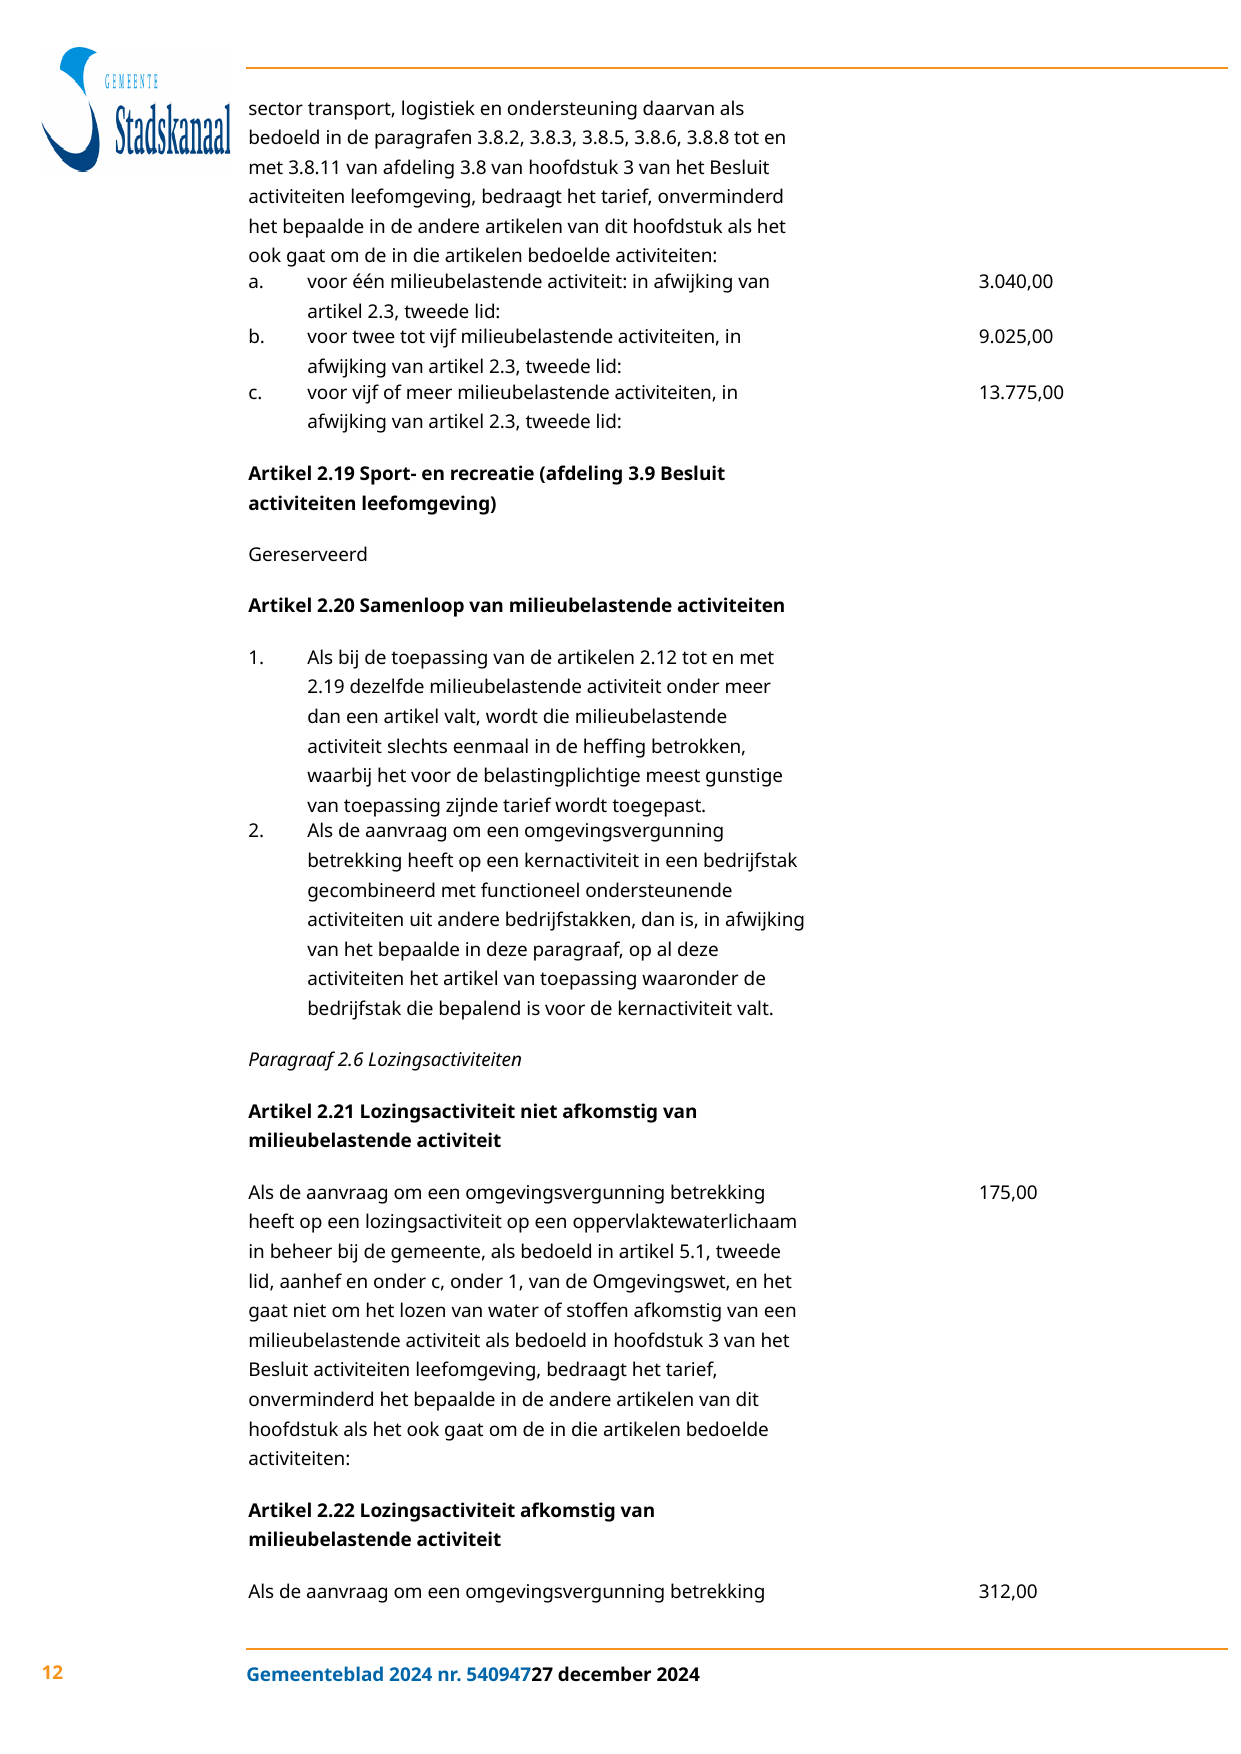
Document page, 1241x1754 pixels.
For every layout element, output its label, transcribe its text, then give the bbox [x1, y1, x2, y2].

table_cell [805, 1552, 978, 1578]
table_cell 13.775,00 [979, 379, 1152, 434]
picture [41, 47, 231, 172]
table_cell Als bij de toepassing van de artikelen 2.12 tot en met 2.19 dezelfde milieubelastende activiteit onder meer dan een artikel valt, wordt die milieubelastende activiteit slechts eenmaal in de heffing betrokken, waarbij het voor de belastingplichtige meest gunstige van toepassing zijnde tarief wordt toegepast. [248, 644, 805, 818]
table_cell [248, 515, 805, 541]
table_cell Artikel 2.20 Samenloop van milieubelastende activiteiten [248, 593, 805, 618]
table_cell [979, 1021, 1152, 1047]
table_cell [979, 593, 1152, 618]
table_cell Als de aanvraag om een omgevingsvergunning betrekking [248, 1578, 805, 1604]
table_cell Artikel 2.22 Lozingsactiviteit afkomstig van milieubelastende activiteit [248, 1497, 805, 1552]
table_cell [979, 434, 1152, 460]
table_cell [805, 593, 978, 618]
table_cell [979, 1098, 1152, 1153]
table_cell 9.025,00 [979, 324, 1152, 379]
table_cell [805, 515, 978, 541]
table_cell [979, 818, 1152, 1021]
table_cell [805, 460, 978, 515]
table_cell [805, 1578, 978, 1604]
table_cell [805, 618, 978, 644]
table_cell [248, 567, 805, 593]
table_cell [979, 515, 1152, 541]
table_cell [979, 1497, 1152, 1552]
table_cell [805, 95, 978, 268]
table_cell [805, 1471, 978, 1497]
table_cell [979, 1073, 1152, 1098]
table_cell [805, 541, 978, 567]
table_cell [979, 1552, 1152, 1578]
table_cell [248, 1021, 805, 1047]
table_cell [805, 644, 978, 818]
table_cell [805, 818, 978, 1021]
table_cell [805, 324, 978, 379]
table_cell [248, 1154, 805, 1179]
table_cell [805, 1154, 978, 1179]
table_cell [979, 1471, 1152, 1497]
table_cell [248, 434, 805, 460]
table_cell voor vijf of meer milieubelastende activiteiten, in afwijking van artikel 2.3, tweede lid: [248, 379, 805, 434]
table_cell [979, 1154, 1152, 1179]
table_cell voor één milieubelastende activiteit: in afwijking van artikel 2.3, tweede lid: [248, 269, 805, 324]
table_cell [979, 644, 1152, 818]
table_cell Gereserveerd [248, 541, 805, 567]
table_cell [979, 618, 1152, 644]
table_cell sector transport, logistiek en ondersteuning daarvan als bedoeld in de paragrafen 3.8.2, 3.8.3, 3.8.5, 3.8.6, 3.8.8 tot en met 3.8.11 van afdeling 3.8 van hoofdstuk 3 van het Besluit activiteiten leefomgeving, bedraagt het tarief, onverminderd het bepaalde in de andere artikelen van dit hoofdstuk als het ook gaat om de in die artikelen bedoelde activiteiten: [248, 95, 805, 268]
table_cell [805, 1179, 978, 1471]
table_cell [248, 1552, 805, 1578]
table_cell [805, 1098, 978, 1153]
table_cell 312,00 [979, 1578, 1152, 1604]
table_cell [805, 1021, 978, 1047]
table_cell [248, 1471, 805, 1497]
table_cell [805, 434, 978, 460]
table_cell Als de aanvraag om een omgevingsvergunning betrekking heeft op een lozingsactiviteit op een oppervlaktewaterlichaam in beheer bij de gemeente, als bedoeld in artikel 5.1, tweede lid, aanhef en onder c, onder 1, van de Omgevingswet, en het gaat niet om het lozen van water of stoffen afkomstig van een milieubelastende activiteit als bedoeld in hoofdstuk 3 van het Besluit activiteiten leefomgeving, bedraagt het tarief, onverminderd het bepaalde in de andere artikelen van dit hoofdstuk als het ook gaat om de in die artikelen bedoelde activiteiten: [248, 1179, 805, 1471]
table_cell voor twee tot vijf milieubelastende activiteiten, in afwijking van artikel 2.3, tweede lid: [248, 324, 805, 379]
table_cell 175,00 [979, 1179, 1152, 1471]
table_cell [805, 1073, 978, 1098]
table_cell [805, 1497, 978, 1552]
table_cell Artikel 2.19 Sport- en recreatie (afdeling 3.9 Besluit activiteiten leefomgeving) [248, 460, 805, 515]
table_cell [979, 95, 1152, 268]
table_cell Paragraaf 2.6 Lozingsactiviteiten [248, 1047, 805, 1072]
table_cell [979, 460, 1152, 515]
table_cell [979, 1047, 1152, 1072]
table_cell [979, 541, 1152, 567]
table_cell [248, 1073, 805, 1098]
table_cell [805, 269, 978, 324]
table_cell [805, 1047, 978, 1072]
table_cell Als de aanvraag om een omgevingsvergunning betrekking heeft op een kernactiviteit in een bedrijfstak gecombineerd met functioneel ondersteunende activiteiten uit andere bedrijfstakken, dan is, in afwijking van het bepaalde in deze paragraaf, op al deze activiteiten het artikel van toepassing waaronder de bedrijfstak die bepalend is voor de kernactiviteit valt. [248, 818, 805, 1021]
table_cell [979, 567, 1152, 593]
table_cell [805, 379, 978, 434]
table_cell Artikel 2.21 Lozingsactiviteit niet afkomstig van milieubelastende activiteit [248, 1098, 805, 1153]
table_cell [248, 618, 805, 644]
table_cell [805, 567, 978, 593]
table_cell 3.040,00 [979, 269, 1152, 324]
